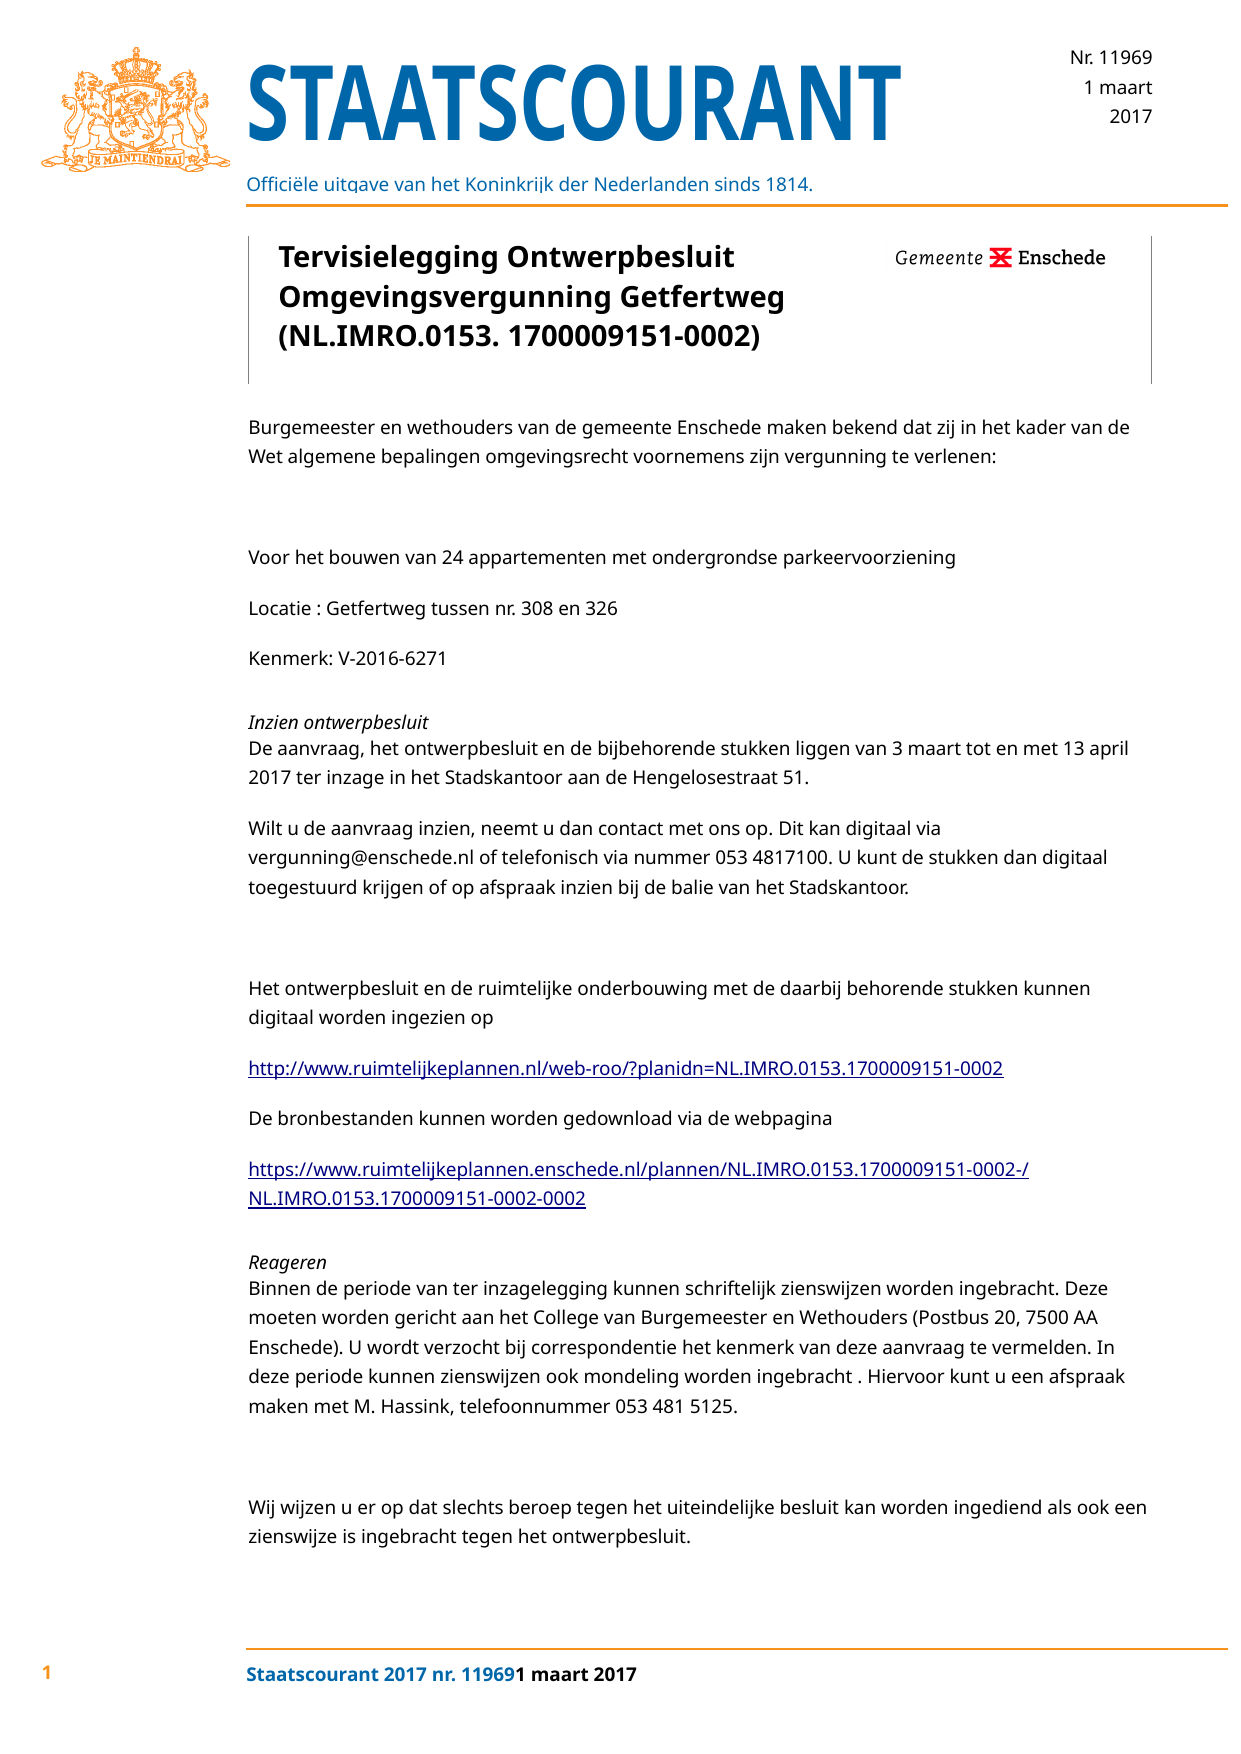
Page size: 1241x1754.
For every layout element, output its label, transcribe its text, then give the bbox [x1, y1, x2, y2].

text De bronbestanden kunnen worden gedownload via de webpagina [248, 1105, 1152, 1131]
text Wilt u de aanvraag inzien, neemt u dan contact met ons op. Dit kan digitaal via vergunning@enschede.nl of telefonisch via nummer 053 4817100. U kunt de stukken dan digitaal toegestuurd krijgen of op afspraak inzien bij de balie van het Stadskantoor. [248, 815, 1152, 900]
text Kenmerk: V-2016-6271 [248, 645, 1152, 671]
table_header [850, 236, 1151, 384]
table_header Tervisielegging Ontwerpbesluit Omgevingsvergunning Getfertweg (NL.IMRO.0153. 1700009151-0002) [249, 236, 850, 384]
text Locatie : Getfertweg tussen nr. 308 en 326 [248, 595, 1152, 621]
text De aanvraag, het ontwerpbesluit en de bijbehorende stukken liggen van 3 maart tot en met 13 april 2017 ter inzage in het Stadskantoor aan de Hengelosestraat 51. [248, 735, 1152, 790]
picture [882, 236, 1119, 279]
text Het ontwerpbesluit en de ruimtelijke onderbouwing met de daarbij behorende stukken kunnen digitaal worden ingezien op [248, 975, 1152, 1030]
text Burgemeester en wethouders van de gemeente Enschede maken bekend dat zij in het kader van de Wet algemene bepalingen omgevingsrecht voornemens zijn vergunning te verlenen: [248, 414, 1152, 469]
text https://www.ruimtelijkeplannen.enschede.nl/plannen/NL.IMRO.0153.1700009151-0002-/NL.IMRO.0153.1700009151-0002-0002 [248, 1156, 1152, 1211]
text Voor het bouwen van 24 appartementen met ondergrondse parkeervoorziening [248, 544, 1152, 570]
text Binnen de periode van ter inzagelegging kunnen schriftelijk zienswijzen worden ingebracht. Deze moeten worden gericht aan het College van Burgemeester en Wethouders (Postbus 20, 7500 AA Enschede). U wordt verzocht bij correspondentie het kenmerk van deze aanvraag te vermelden. In deze periode kunnen zienswijzen ook mondeling worden ingebracht . Hiervoor kunt u een afspraak maken met M. Hassink, telefoonnummer 053 481 5125. [248, 1275, 1152, 1419]
text Reageren [248, 1249, 1152, 1275]
picture [41, 47, 231, 172]
text Wij wijzen u er op dat slechts beroep tegen het uiteindelijke besluit kan worden ingediend als ook een zienswijze is ingebracht tegen het ontwerpbesluit. [248, 1494, 1152, 1549]
text http://www.ruimtelijkeplannen.nl/web-roo/?planidn=NL.IMRO.0153.1700009151-0002 [248, 1055, 1152, 1081]
text Inzien ontwerpbesluit [248, 709, 1152, 735]
